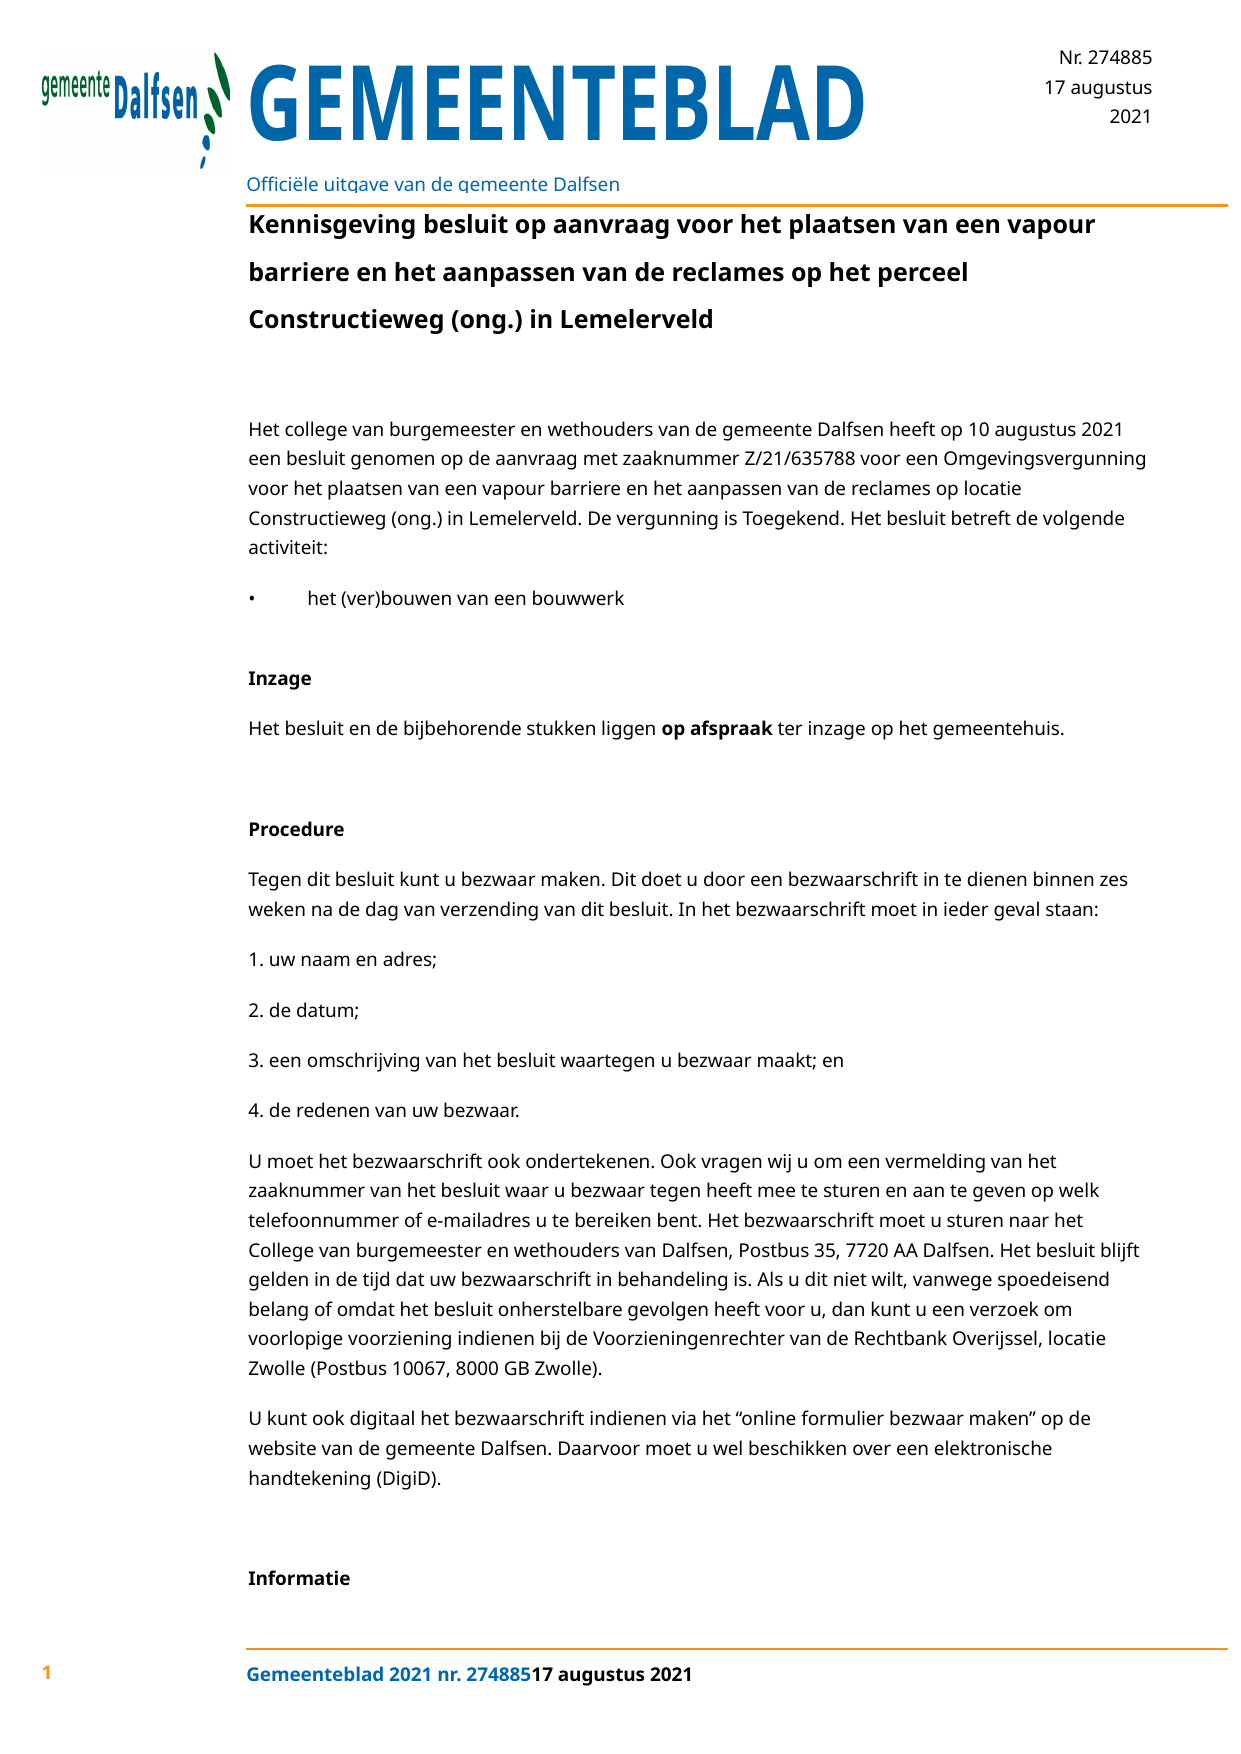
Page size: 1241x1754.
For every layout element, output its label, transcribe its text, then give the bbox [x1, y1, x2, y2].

text Informatie [248, 1566, 1152, 1591]
text Het besluit en de bijbehorende stukken liggen op afspraak ter inzage op het gemeentehuis. [248, 715, 1152, 741]
text 4. de redenen van uw bezwaar. [248, 1098, 1152, 1123]
text Procedure [248, 816, 1152, 842]
text U moet het bezwaarschrift ook ondertekenen. Ook vragen wij u om een vermelding van het zaaknummer van het besluit waar u bezwaar tegen heeft mee te sturen en aan te geven op welk telefoonnummer of e-mailadres u te bereiken bent. Het bezwaarschrift moet u sturen naar het College van burgemeester en wethouders van Dalfsen, Postbus 35, 7720 AA Dalfsen. Het besluit blijft gelden in de tijd dat uw bezwaarschrift in behandeling is. Als u dit niet wilt, vanwege spoedeisend belang of omdat het besluit onherstelbare gevolgen heeft voor u, dan kunt u een verzoek om voorlopige voorziening indienen bij de Voorzieningenrechter van de Rechtbank Overijssel, locatie Zwolle (Postbus 10067, 8000 GB Zwolle). [248, 1148, 1152, 1381]
text Inzage [248, 665, 1152, 690]
text U kunt ook digitaal het bezwaarschrift indienen via het “online formulier bezwaar maken” op de website van de gemeente Dalfsen. Daarvoor moet u wel beschikken over een elektronische handtekening (DigiD). [248, 1406, 1152, 1490]
text Tegen dit besluit kunt u bezwaar maken. Dit doet u door een bezwaarschrift in te dienen binnen zes weken na de dag van verzending van dit besluit. In het bezwaarschrift moet in ieder geval staan: [248, 866, 1152, 922]
text 2. de datum; [248, 997, 1152, 1022]
text Kennisgeving besluit op aanvraag voor het plaatsen van een vapour barriere en het aanpassen van de reclames op het perceel Constructieweg (ong.) in Lemelerveld [248, 207, 1152, 336]
picture [41, 47, 231, 172]
text 1. uw naam en adres; [248, 946, 1152, 972]
list het (ver)bouwen van een bouwwerk [248, 585, 1152, 610]
text Het college van burgemeester en wethouders van de gemeente Dalfsen heeft op 10 augustus 2021 een besluit genomen op de aanvraag met zaaknummer Z/21/635788 voor een Omgevingsvergunning voor het plaatsen van een vapour barriere en het aanpassen van de reclames op locatie Constructieweg (ong.) in Lemelerveld. De vergunning is Toegekend. Het besluit betreft de volgende activiteit: [248, 416, 1152, 560]
text 3. een omschrijving van het besluit waartegen u bezwaar maakt; en [248, 1047, 1152, 1073]
